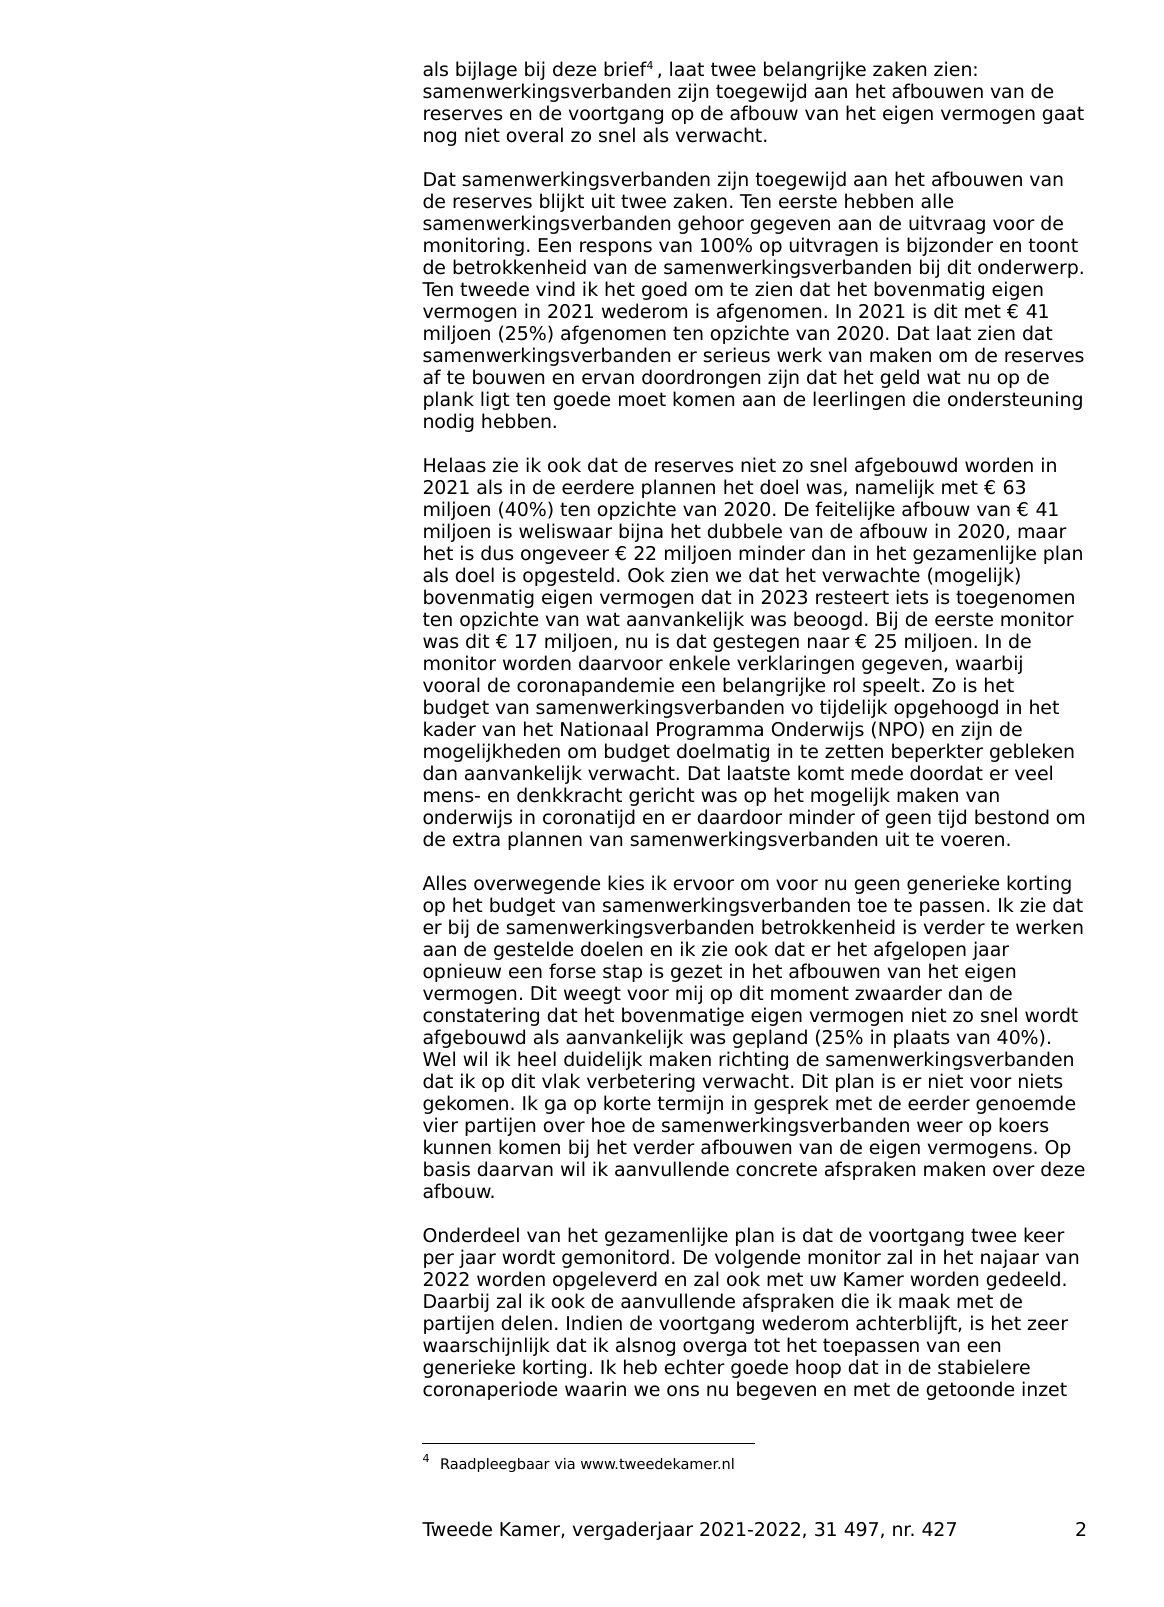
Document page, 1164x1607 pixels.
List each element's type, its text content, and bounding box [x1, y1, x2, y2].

text Raadpleegbaar via www.tweedekamer.nl [422, 1452, 1087, 1474]
text als bijlage bij deze brief, laat twee belangrijke zaken zien: samenwerkingsverbanden zijn toegewijd aan het afbouwen van de reserves en de voortgang op de afbouw van het eigen vermogen gaat nog niet overal zo snel als verwacht. [422, 59, 1087, 147]
text Dat samenwerkingsverbanden zijn toegewijd aan het afbouwen van de reserves blijkt uit twee zaken. Ten eerste hebben alle samenwerkingsverbanden gehoor gegeven aan de uitvraag voor de monitoring. Een respons van 100% op uitvragen is bijzonder en toont de betrokkenheid van de samenwerkingsverbanden bij dit onderwerp. Ten tweede vind ik het goed om te zien dat het bovenmatig eigen vermogen in 2021 wederom is afgenomen. In 2021 is dit met € 41 miljoen (25%) afgenomen ten opzichte van 2020. Dat laat zien dat samenwerkingsverbanden er serieus werk van maken om de reserves af te bouwen en ervan doordrongen zijn dat het geld wat nu op de plank ligt ten goede moet komen aan de leerlingen die ondersteuning nodig hebben. [422, 169, 1087, 433]
text Helaas zie ik ook dat de reserves niet zo snel afgebouwd worden in 2021 als in de eerdere plannen het doel was, namelijk met € 63 miljoen (40%) ten opzichte van 2020. De feitelijke afbouw van € 41 miljoen is weliswaar bijna het dubbele van de afbouw in 2020, maar het is dus ongeveer € 22 miljoen minder dan in het gezamenlijke plan als doel is opgesteld. Ook zien we dat het verwachte (mogelijk) bovenmatig eigen vermogen dat in 2023 resteert iets is toegenomen ten opzichte van wat aanvankelijk was beoogd. Bij de eerste monitor was dit € 17 miljoen, nu is dat gestegen naar € 25 miljoen. In de monitor worden daarvoor enkele verklaringen gegeven, waarbij vooral de coronapandemie een belangrijke rol speelt. Zo is het budget van samenwerkingsverbanden vo tijdelijk opgehoogd in het kader van het Nationaal Programma Onderwijs (NPO) en zijn de mogelijkheden om budget doelmatig in te zetten beperkter gebleken dan aanvankelijk verwacht. Dat laatste komt mede doordat er veel mens- en denkkracht gericht was op het mogelijk maken van onderwijs in coronatijd en er daardoor minder of geen tijd bestond om de extra plannen van samenwerkingsverbanden uit te voeren. [422, 455, 1087, 851]
text Onderdeel van het gezamenlijke plan is dat de voortgang twee keer per jaar wordt gemonitord. De volgende monitor zal in het najaar van 2022 worden opgeleverd en zal ook met uw Kamer worden gedeeld. Daarbij zal ik ook de aanvullende afspraken die ik maak met de partijen delen. Indien de voortgang wederom achterblijft, is het zeer waarschijnlijk dat ik alsnog overga tot het toepassen van een generieke korting. Ik heb echter goede hoop dat in de stabielere coronaperiode waarin we ons nu begeven en met de getoonde inzet [422, 1225, 1087, 1401]
text Alles overwegende kies ik ervoor om voor nu geen generieke korting op het budget van samenwerkingsverbanden toe te passen. Ik zie dat er bij de samenwerkingsverbanden betrokkenheid is verder te werken aan de gestelde doelen en ik zie ook dat er het afgelopen jaar opnieuw een forse stap is gezet in het afbouwen van het eigen vermogen. Dit weegt voor mij op dit moment zwaarder dan de constatering dat het bovenmatige eigen vermogen niet zo snel wordt afgebouwd als aanvankelijk was gepland (25% in plaats van 40%). Wel wil ik heel duidelijk maken richting de samenwerkingsverbanden dat ik op dit vlak verbetering verwacht. Dit plan is er niet voor niets gekomen. Ik ga op korte termijn in gesprek met de eerder genoemde vier partijen over hoe de samenwerkingsverbanden weer op koers kunnen komen bij het verder afbouwen van de eigen vermogens. Op basis daarvan wil ik aanvullende concrete afspraken maken over deze afbouw. [422, 873, 1087, 1203]
